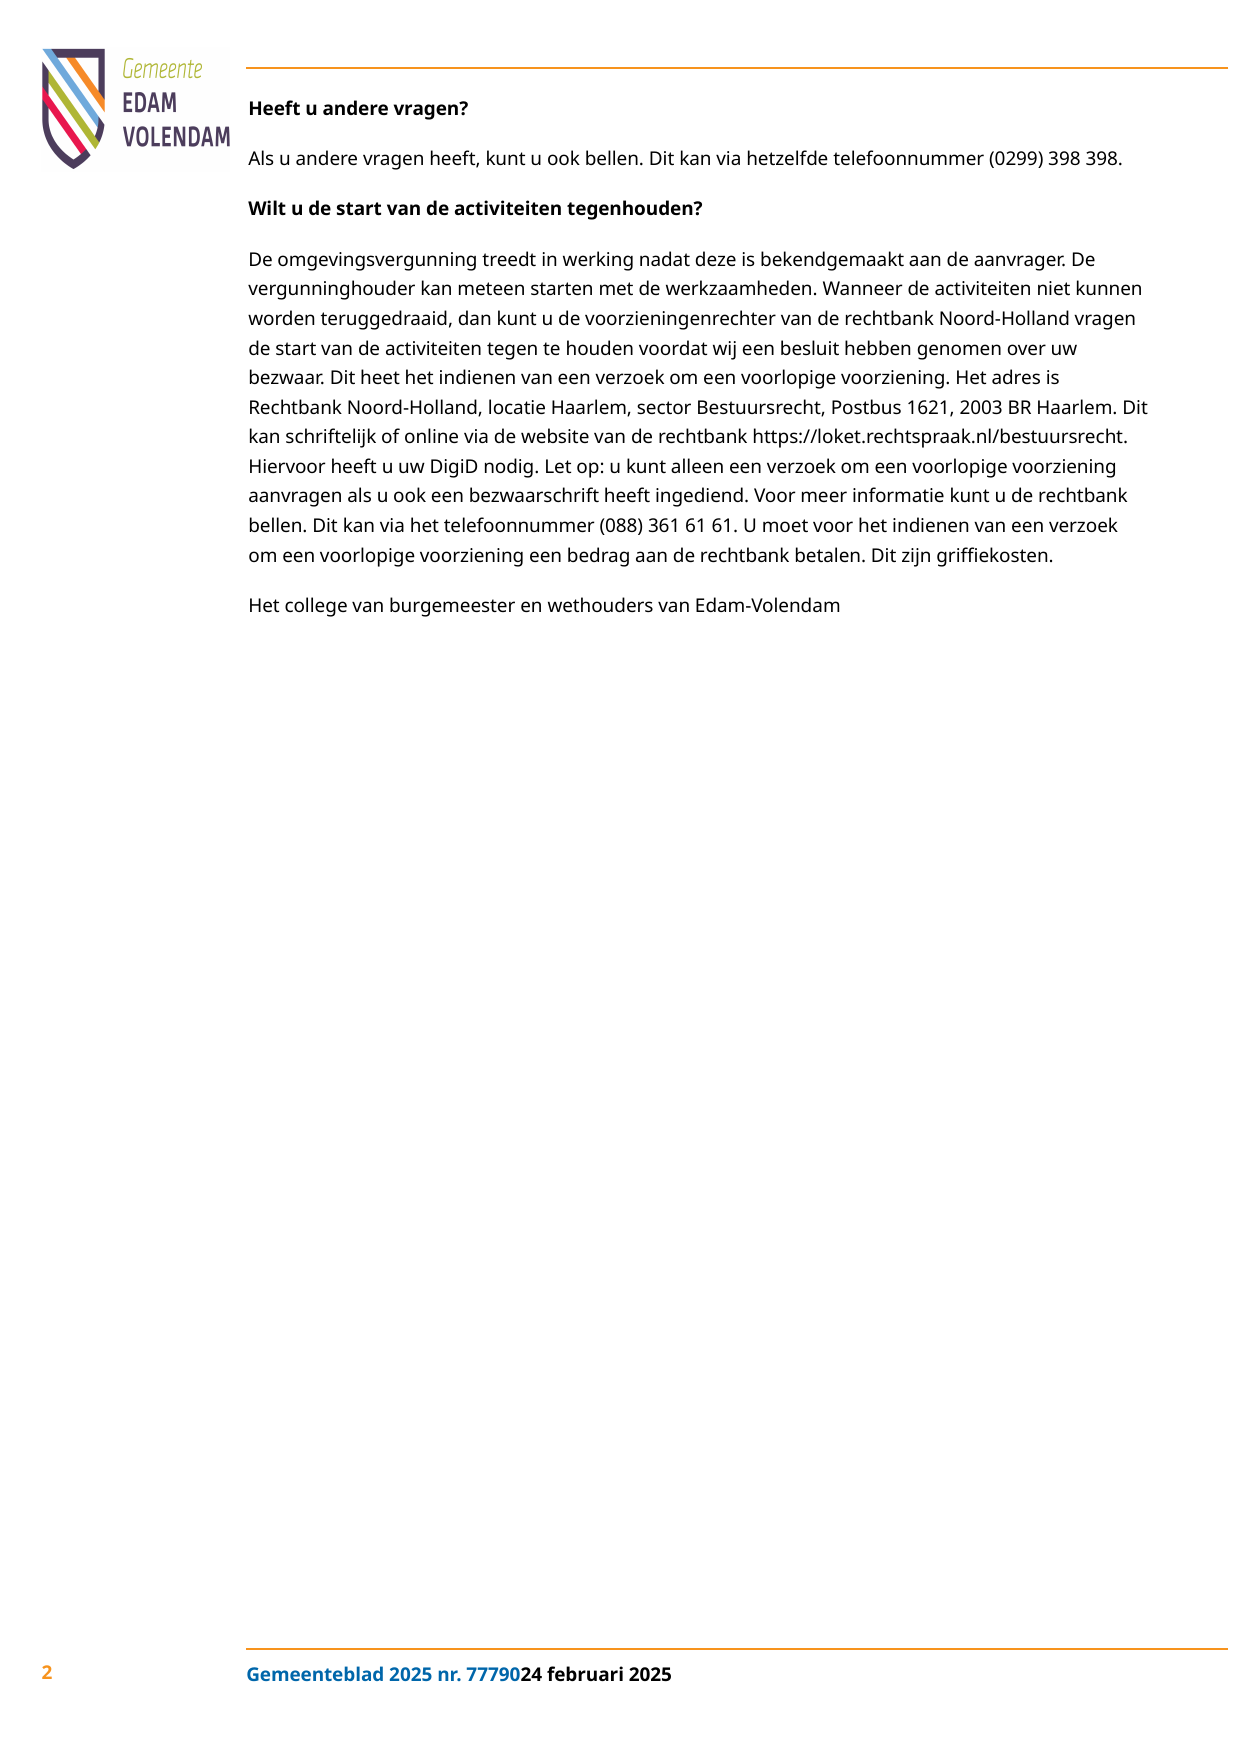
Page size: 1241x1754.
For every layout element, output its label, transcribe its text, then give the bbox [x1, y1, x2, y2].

text Als u andere vragen heeft, kunt u ook bellen. Dit kan via hetzelfde telefoonnummer (0299) 398 398. [248, 145, 1152, 171]
text Wilt u de start van de activiteiten tegenhouden? [248, 196, 1152, 221]
text Het college van burgemeester en wethouders van Edam-Volendam [248, 592, 1152, 618]
picture [41, 47, 231, 172]
text Heeft u andere vragen? [248, 95, 1152, 121]
text De omgevingsvergunning treedt in werking nadat deze is bekendgemaakt aan de aanvrager. De vergunninghouder kan meteen starten met de werkzaamheden. Wanneer de activiteiten niet kunnen worden teruggedraaid, dan kunt u de voorzieningenrechter van de rechtbank Noord-Holland vragen de start van de activiteiten tegen te houden voordat wij een besluit hebben genomen over uw bezwaar. Dit heet het indienen van een verzoek om een voorlopige voorziening. Het adres is Rechtbank Noord-Holland, locatie Haarlem, sector Bestuursrecht, Postbus 1621, 2003 BR Haarlem. Dit kan schriftelijk of online via de website van de rechtbank https://loket.rechtspraak.nl/bestuursrecht. Hiervoor heeft u uw DigiD nodig. Let op: u kunt alleen een verzoek om een voorlopige voorziening aanvragen als u ook een bezwaarschrift heeft ingediend. Voor meer informatie kunt u de rechtbank bellen. Dit kan via het telefoonnummer (088) 361 61 61. U moet voor het indienen van een verzoek om een voorlopige voorziening een bedrag aan de rechtbank betalen. Dit zijn griffiekosten. [248, 246, 1152, 568]
